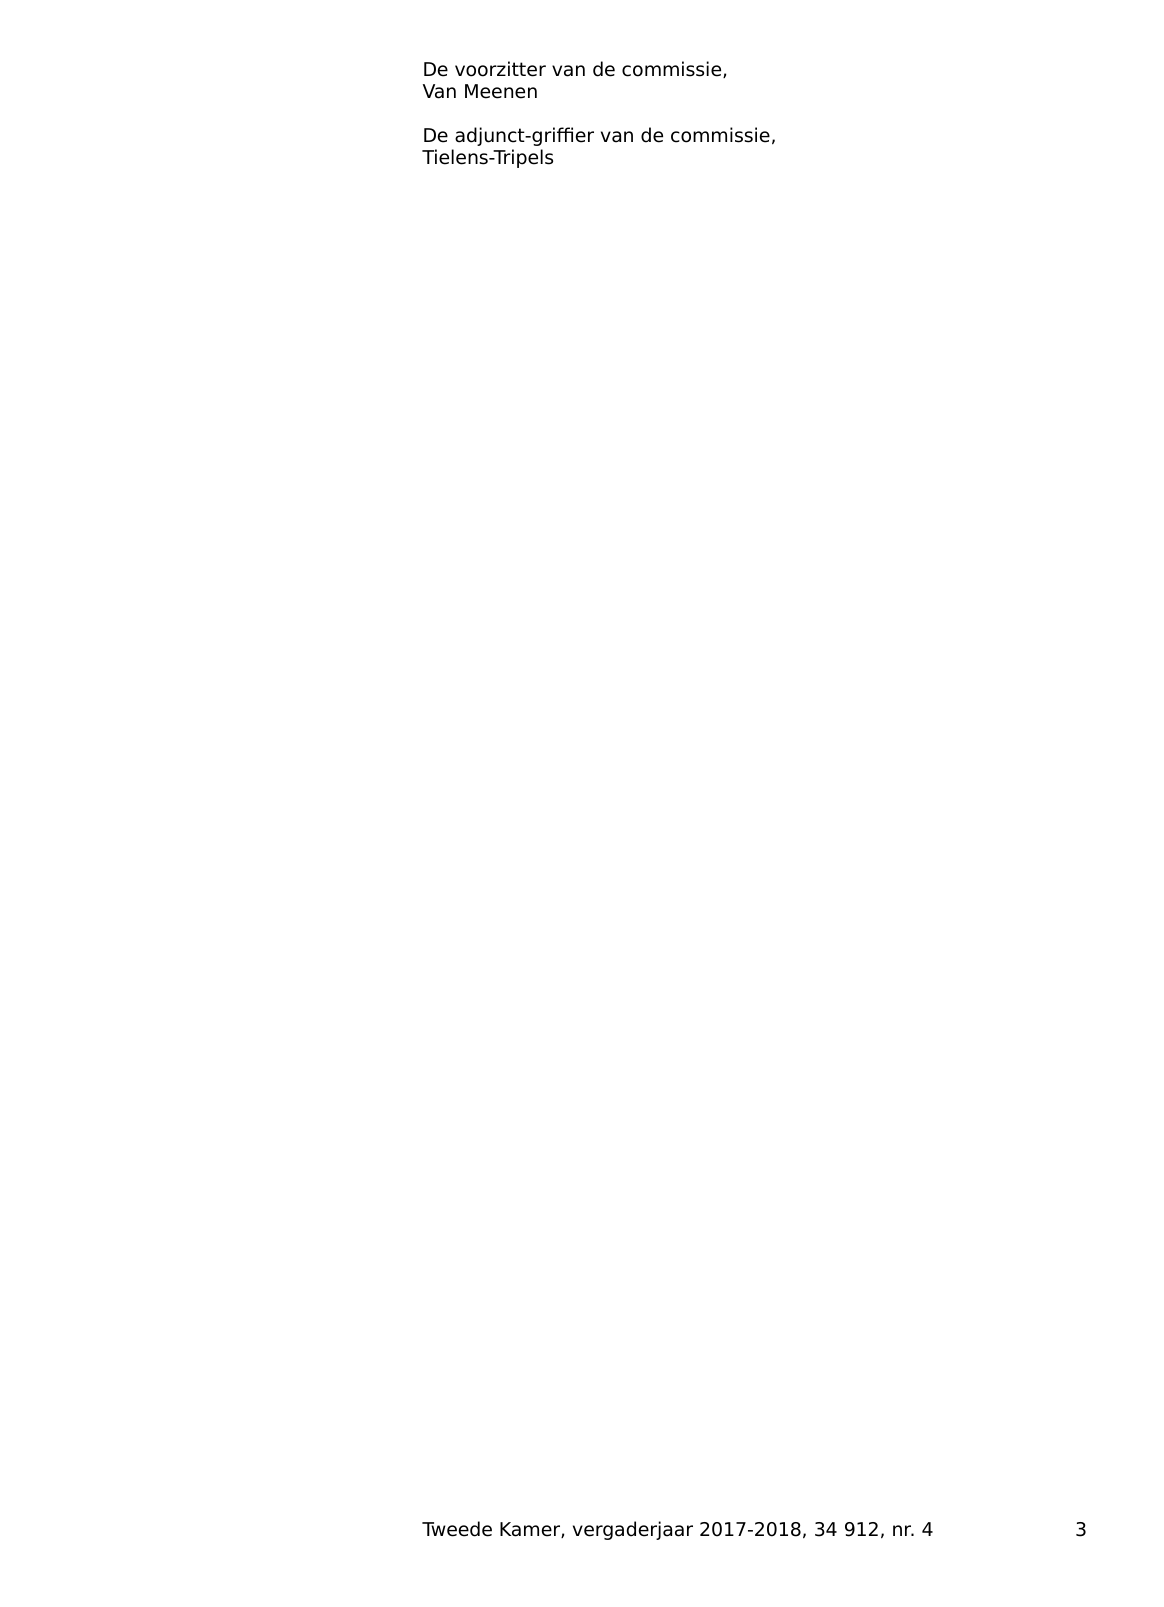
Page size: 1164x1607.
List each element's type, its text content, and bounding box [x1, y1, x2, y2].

text De voorzitter van de commissie, Van Meenen [422, 59, 1087, 103]
text De adjunct-griffier van de commissie, Tielens-Tripels [422, 125, 1087, 169]
